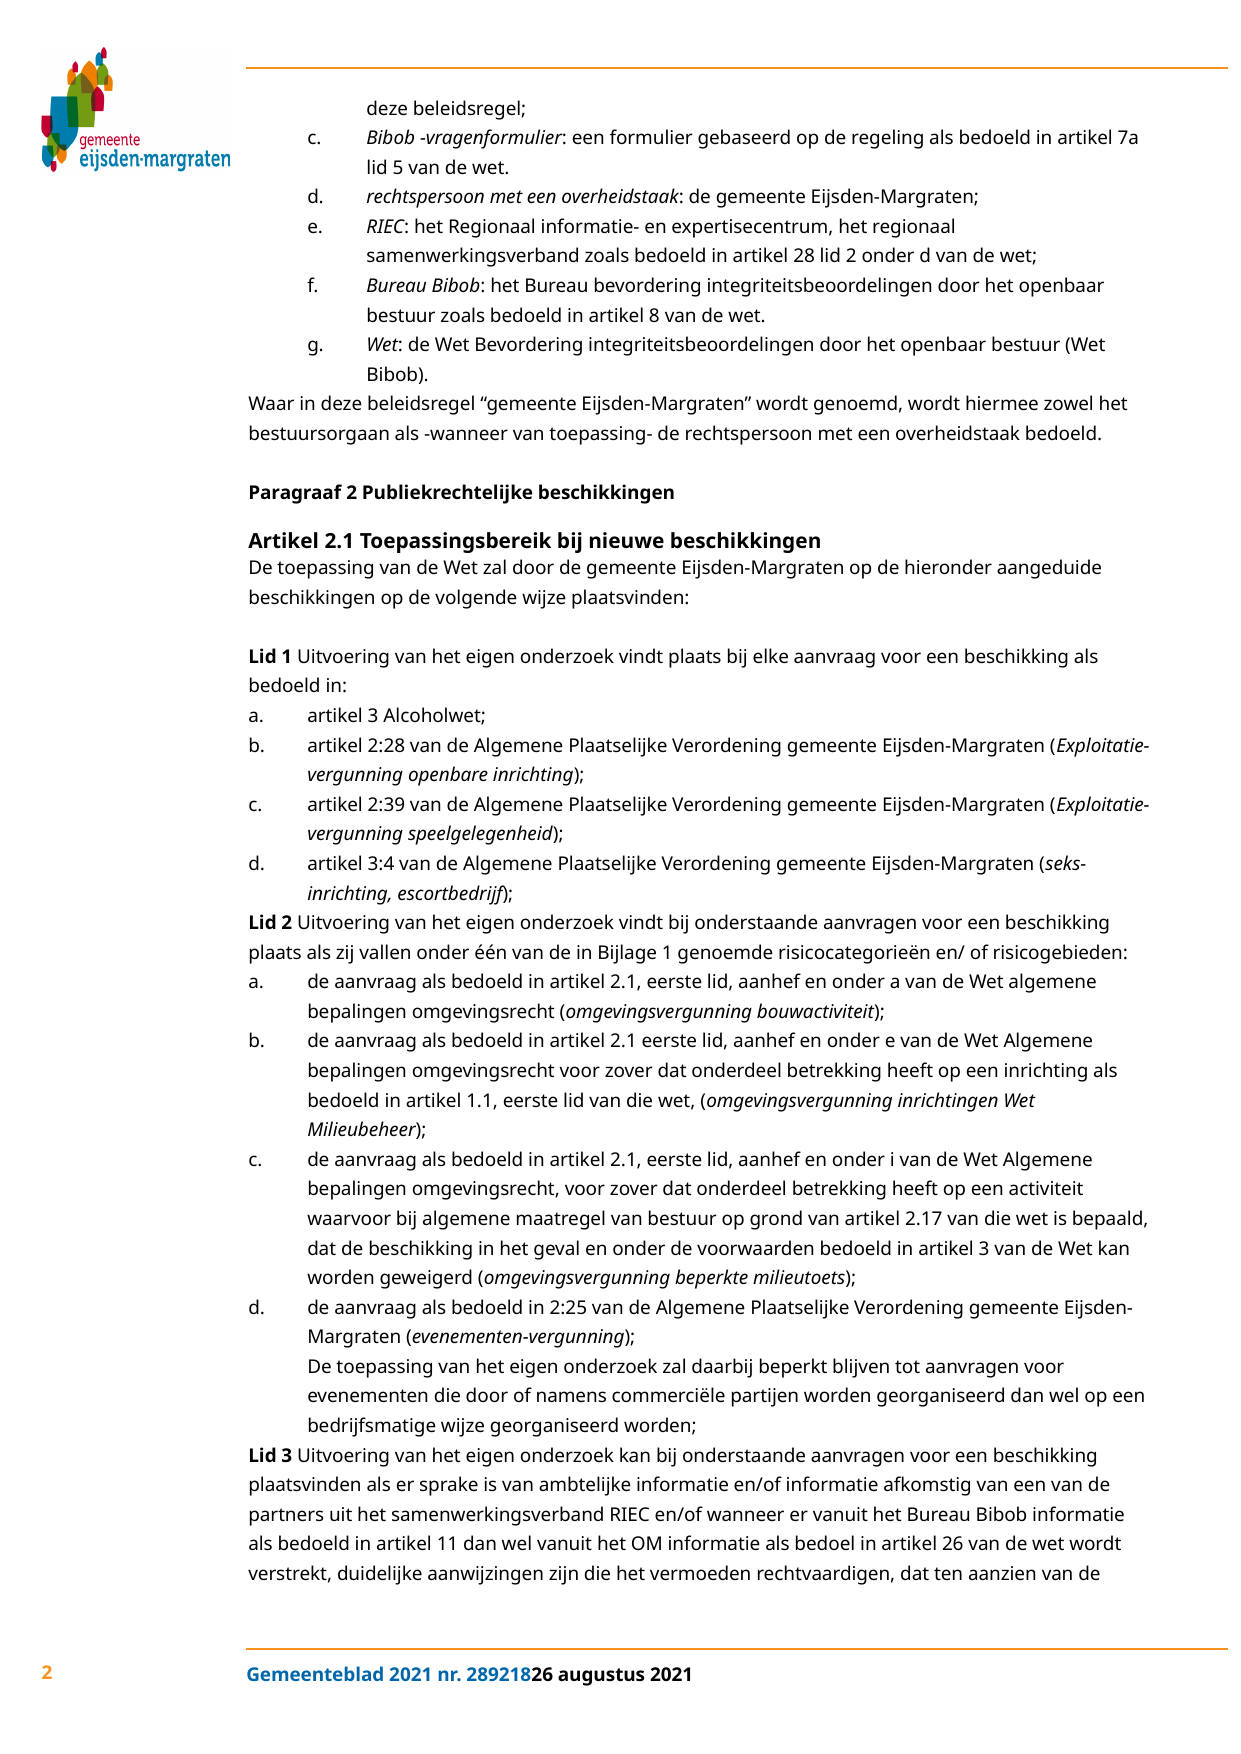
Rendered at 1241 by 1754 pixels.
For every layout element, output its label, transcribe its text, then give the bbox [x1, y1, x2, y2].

text Waar in deze beleidsregel “gemeente Eijsden-Margraten” wordt genoemd, wordt hiermee zowel het bestuursorgaan als -wanneer van toepassing- de rechtspersoon met een overheidstaak bedoeld. [248, 391, 1152, 446]
text Artikel 2.1 Toepassingsbereik bij nieuwe beschikkingen [248, 526, 1152, 554]
text De toepassing van de Wet zal door de gemeente Eijsden-Margraten op de hieronder aangeduide beschikkingen op de volgende wijze plaatsvinden: [248, 554, 1152, 610]
list de aanvraag als bedoeld in 2:25 van de Algemene Plaatselijke Verordening gemeente Eijsden-Margraten (evenementen-vergunning); [248, 1294, 1152, 1349]
list Bureau Bibob: het Bureau bevordering integriteitsbeoordelingen door het openbaar bestuur zoals bedoeld in artikel 8 van de wet. [307, 272, 1152, 328]
list RIEC: het Regionaal informatie- en expertisecentrum, het regionaal samenwerkingsverband zoals bedoeld in artikel 28 lid 2 onder d van de wet; [307, 213, 1152, 268]
picture [41, 47, 231, 172]
text Paragraaf 2 Publiekrechtelijke beschikkingen [248, 479, 1152, 505]
list artikel 2:28 van de Algemene Plaatselijke Verordening gemeente Eijsden-Margraten (Exploitatie-vergunning openbare inrichting); [248, 732, 1152, 787]
list de aanvraag als bedoeld in artikel 2.1, eerste lid, aanhef en onder i van de Wet Algemene bepalingen omgevingsrecht, voor zover dat onderdeel betrekking heeft op een activiteit waarvoor bij algemene maatregel van bestuur op grond van artikel 2.17 van die wet is bepaald, dat de beschikking in het geval en onder de voorwaarden bedoeld in artikel 3 van de Wet kan worden geweigerd (omgevingsvergunning beperkte milieutoets); [248, 1146, 1152, 1290]
list artikel 3 Alcoholwet; [248, 702, 1152, 728]
text Lid 2 Uitvoering van het eigen onderzoek vindt bij onderstaande aanvragen voor een beschikking plaats als zij vallen onder één van de in Bijlage 1 genoemde risicocategorieën en/ of risicogebieden: [248, 909, 1152, 965]
text Lid 1 Uitvoering van het eigen onderzoek vindt plaats bij elke aanvraag voor een beschikking als bedoeld in: [248, 643, 1152, 698]
list de aanvraag als bedoeld in artikel 2.1, eerste lid, aanhef en onder a van de Wet algemene bepalingen omgevingsrecht (omgevingsvergunning bouwactiviteit); [248, 968, 1152, 1024]
list De toepassing van het eigen onderzoek zal daarbij beperkt blijven tot aanvragen voor evenementen die door of namens commerciële partijen worden georganiseerd dan wel op een bedrijfsmatige wijze georganiseerd worden; [248, 1353, 1152, 1438]
list rechtspersoon met een overheidstaak: de gemeente Eijsden-Margraten; [307, 183, 1152, 209]
list Bibob -vragenformulier: een formulier gebaseerd op de regeling als bedoeld in artikel 7a lid 5 van de wet. [307, 124, 1152, 180]
list deze beleidsregel; [307, 95, 1152, 121]
list Wet: de Wet Bevordering integriteitsbeoordelingen door het openbaar bestuur (Wet Bibob). [307, 331, 1152, 387]
list de aanvraag als bedoeld in artikel 2.1 eerste lid, aanhef en onder e van de Wet Algemene bepalingen omgevingsrecht voor zover dat onderdeel betrekking heeft op een inrichting als bedoeld in artikel 1.1, eerste lid van die wet, (omgevingsvergunning inrichtingen Wet Milieubeheer); [248, 1028, 1152, 1142]
list artikel 3:4 van de Algemene Plaatselijke Verordening gemeente Eijsden-Margraten (seks-inrichting, escortbedrijf); [248, 850, 1152, 906]
list artikel 2:39 van de Algemene Plaatselijke Verordening gemeente Eijsden-Margraten (Exploitatie-vergunning speelgelegenheid); [248, 791, 1152, 846]
text Lid 3 Uitvoering van het eigen onderzoek kan bij onderstaande aanvragen voor een beschikking plaatsvinden als er sprake is van ambtelijke informatie en/of informatie afkomstig van een van de partners uit het samenwerkingsverband RIEC en/of wanneer er vanuit het Bureau Bibob informatie als bedoeld in artikel 11 dan wel vanuit het OM informatie als bedoel in artikel 26 van de wet wordt verstrekt, duidelijke aanwijzingen zijn die het vermoeden rechtvaardigen, dat ten aanzien van de [248, 1442, 1152, 1586]
